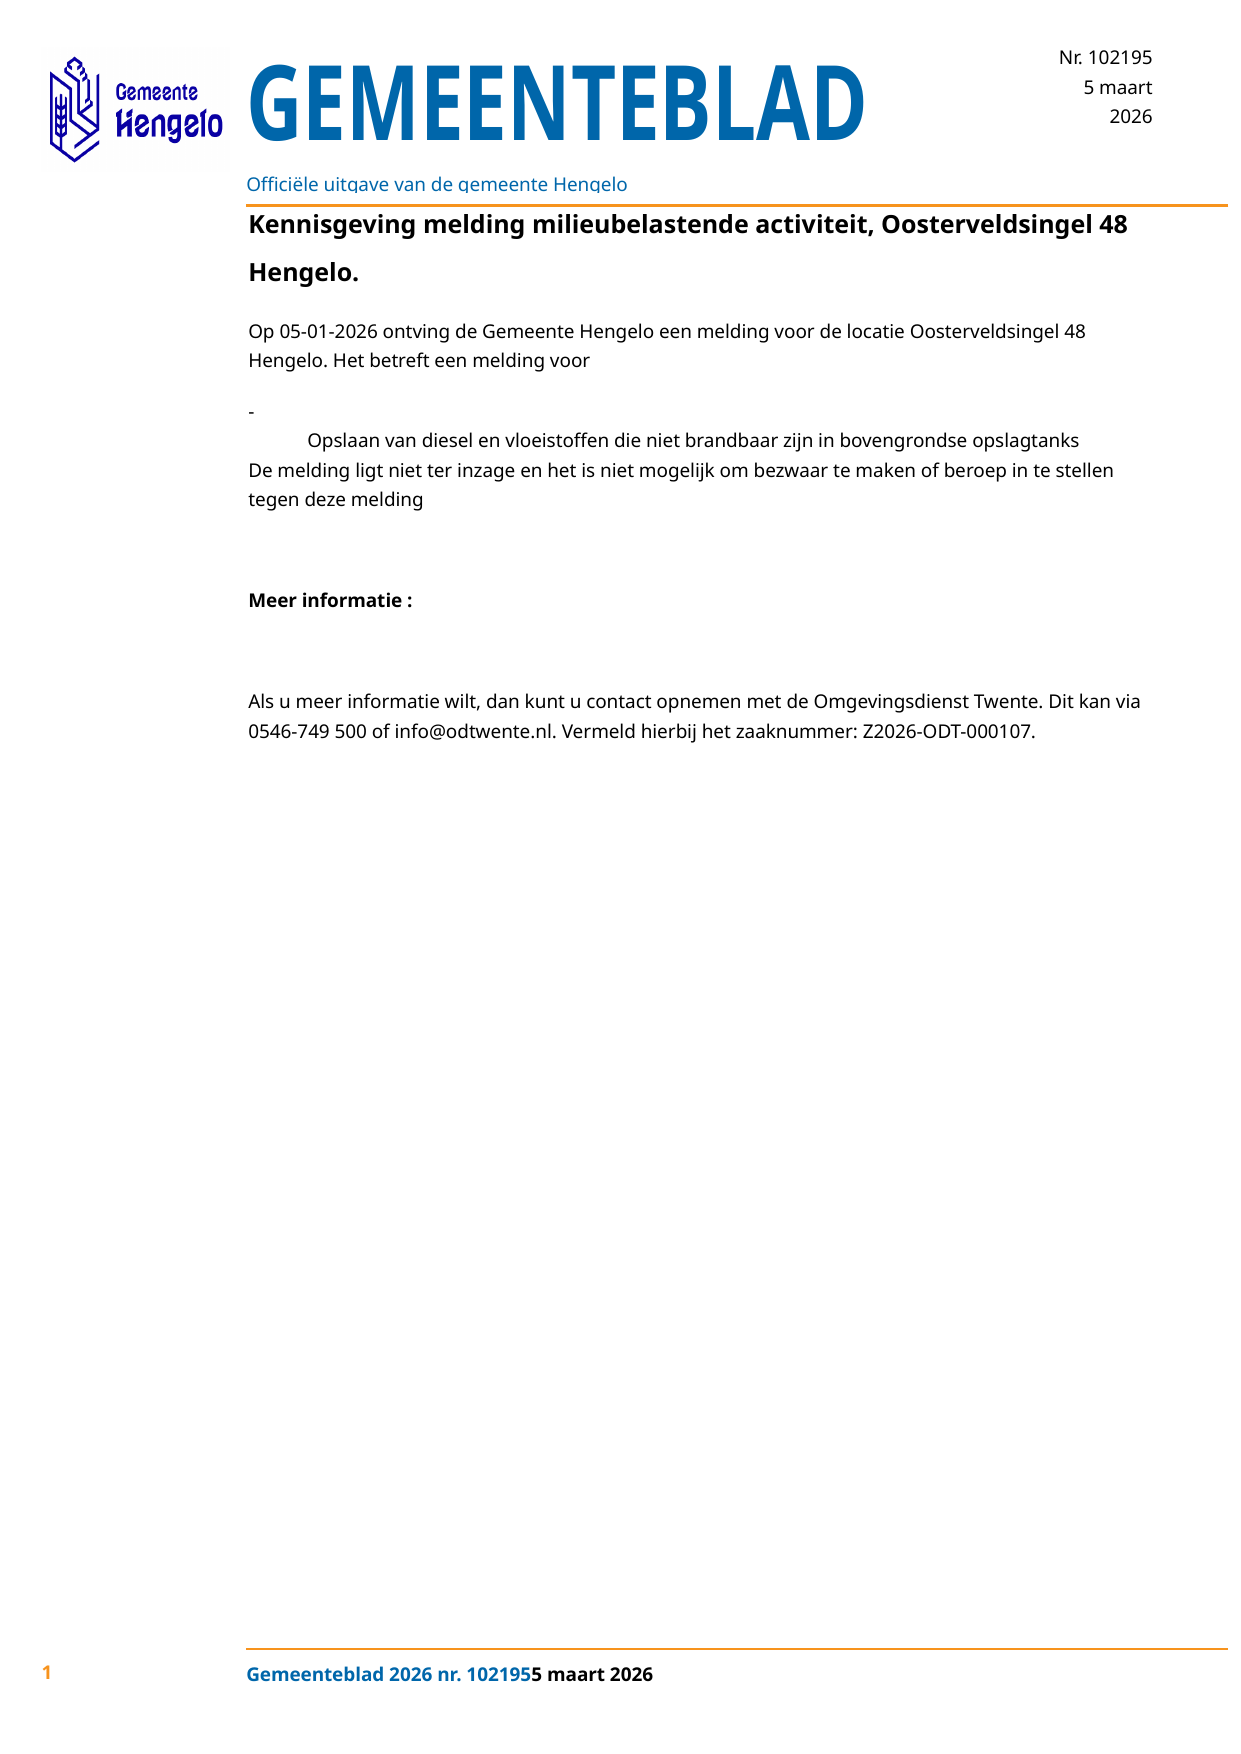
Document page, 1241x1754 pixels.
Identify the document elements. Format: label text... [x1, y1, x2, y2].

text Meer informatie : [248, 587, 1152, 613]
text Als u meer informatie wilt, dan kunt u contact opnemen met de Omgevingsdienst Twente. Dit kan via 0546-749 500 of info@odtwente.nl. Vermeld hierbij het zaaknummer: Z2026-ODT-000107. [248, 688, 1152, 744]
text De melding ligt niet ter inzage en het is niet mogelijk om bezwaar te maken of beroep in te stellen tegen deze melding [248, 457, 1152, 512]
text Kennisgeving melding milieubelastende activiteit, Oosterveldsingel 48 Hengelo. [248, 207, 1152, 288]
text Op 05-01-2026 ontving de Gemeente Hengelo een melding voor de locatie Oosterveldsingel 48 Hengelo. Het betreft een melding voor [248, 318, 1152, 373]
list Opslaan van diesel en vloeistoffen die niet brandbaar zijn in bovengrondse opslagtanks [248, 427, 1152, 453]
picture [41, 47, 231, 172]
